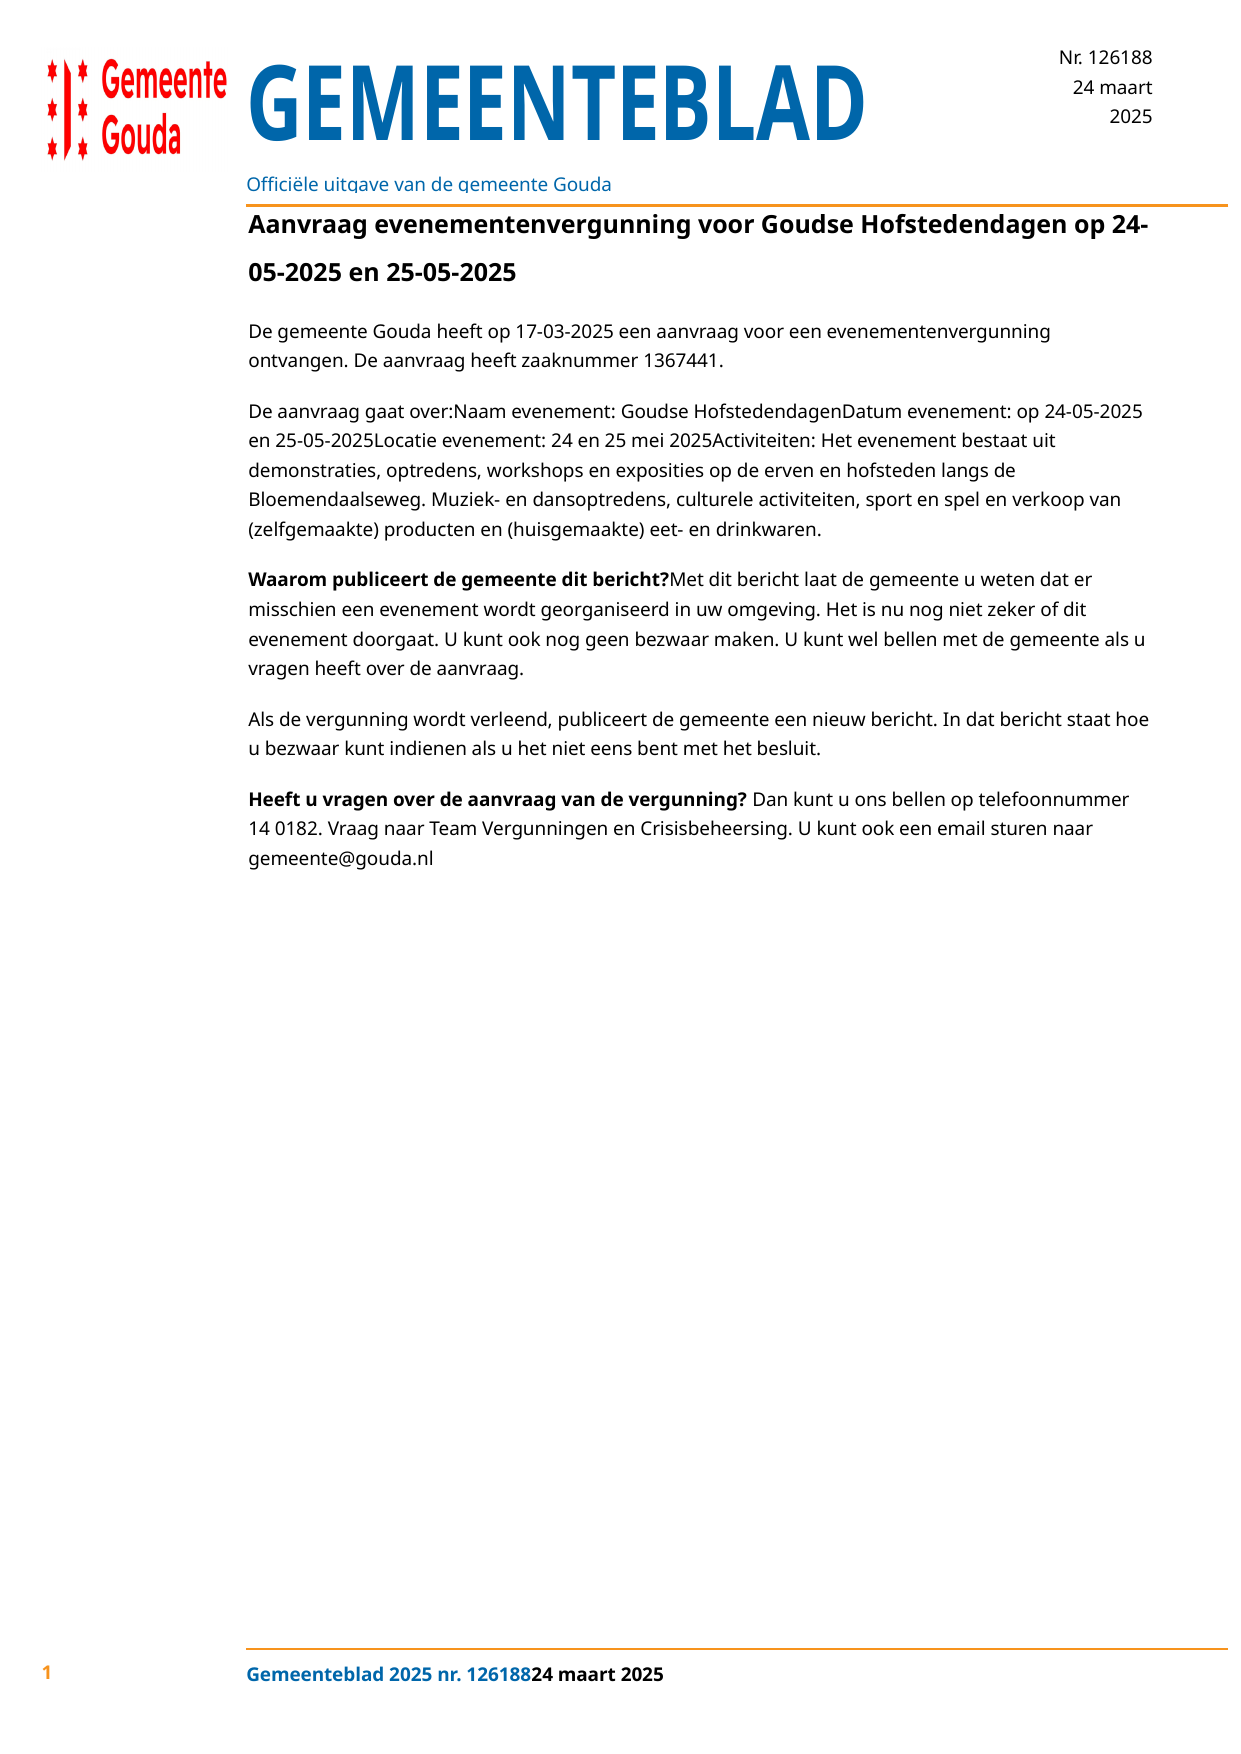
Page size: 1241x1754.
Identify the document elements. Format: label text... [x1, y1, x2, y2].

text De gemeente Gouda heeft op 17-03-2025 een aanvraag voor een evenementenvergunning ontvangen. De aanvraag heeft zaaknummer 1367441. [248, 318, 1152, 373]
text Aanvraag evenementenvergunning voor Goudse Hofstedendagen op 24-05-2025 en 25-05-2025 [248, 207, 1152, 288]
text Waarom publiceert de gemeente dit bericht?Met dit bericht laat de gemeente u weten dat er misschien een evenement wordt georganiseerd in uw omgeving. Het is nu nog niet zeker of dit evenement doorgaat. U kunt ook nog geen bezwaar maken. U kunt wel bellen met de gemeente als u vragen heeft over de aanvraag. [248, 567, 1152, 681]
picture [41, 47, 231, 172]
text Als de vergunning wordt verleend, publiceert de gemeente een nieuw bericht. In dat bericht staat hoe u bezwaar kunt indienen als u het niet eens bent met het besluit. [248, 706, 1152, 761]
text De aanvraag gaat over:Naam evenement: Goudse HofstedendagenDatum evenement: op 24-05-2025 en 25-05-2025Locatie evenement: 24 en 25 mei 2025Activiteiten: Het evenement bestaat uit demonstraties, optredens, workshops en exposities op de erven en hofsteden langs de Bloemendaalseweg. Muziek- en dansoptredens, culturele activiteiten, sport en spel en verkoop van (zelfgemaakte) producten en (huisgemaakte) eet- en drinkwaren. [248, 398, 1152, 542]
text Heeft u vragen over de aanvraag van de vergunning? Dan kunt u ons bellen op telefoonnummer 14 0182. Vraag naar Team Vergunningen en Crisisbeheersing. U kunt ook een email sturen naar gemeente@gouda.nl [248, 786, 1152, 871]
